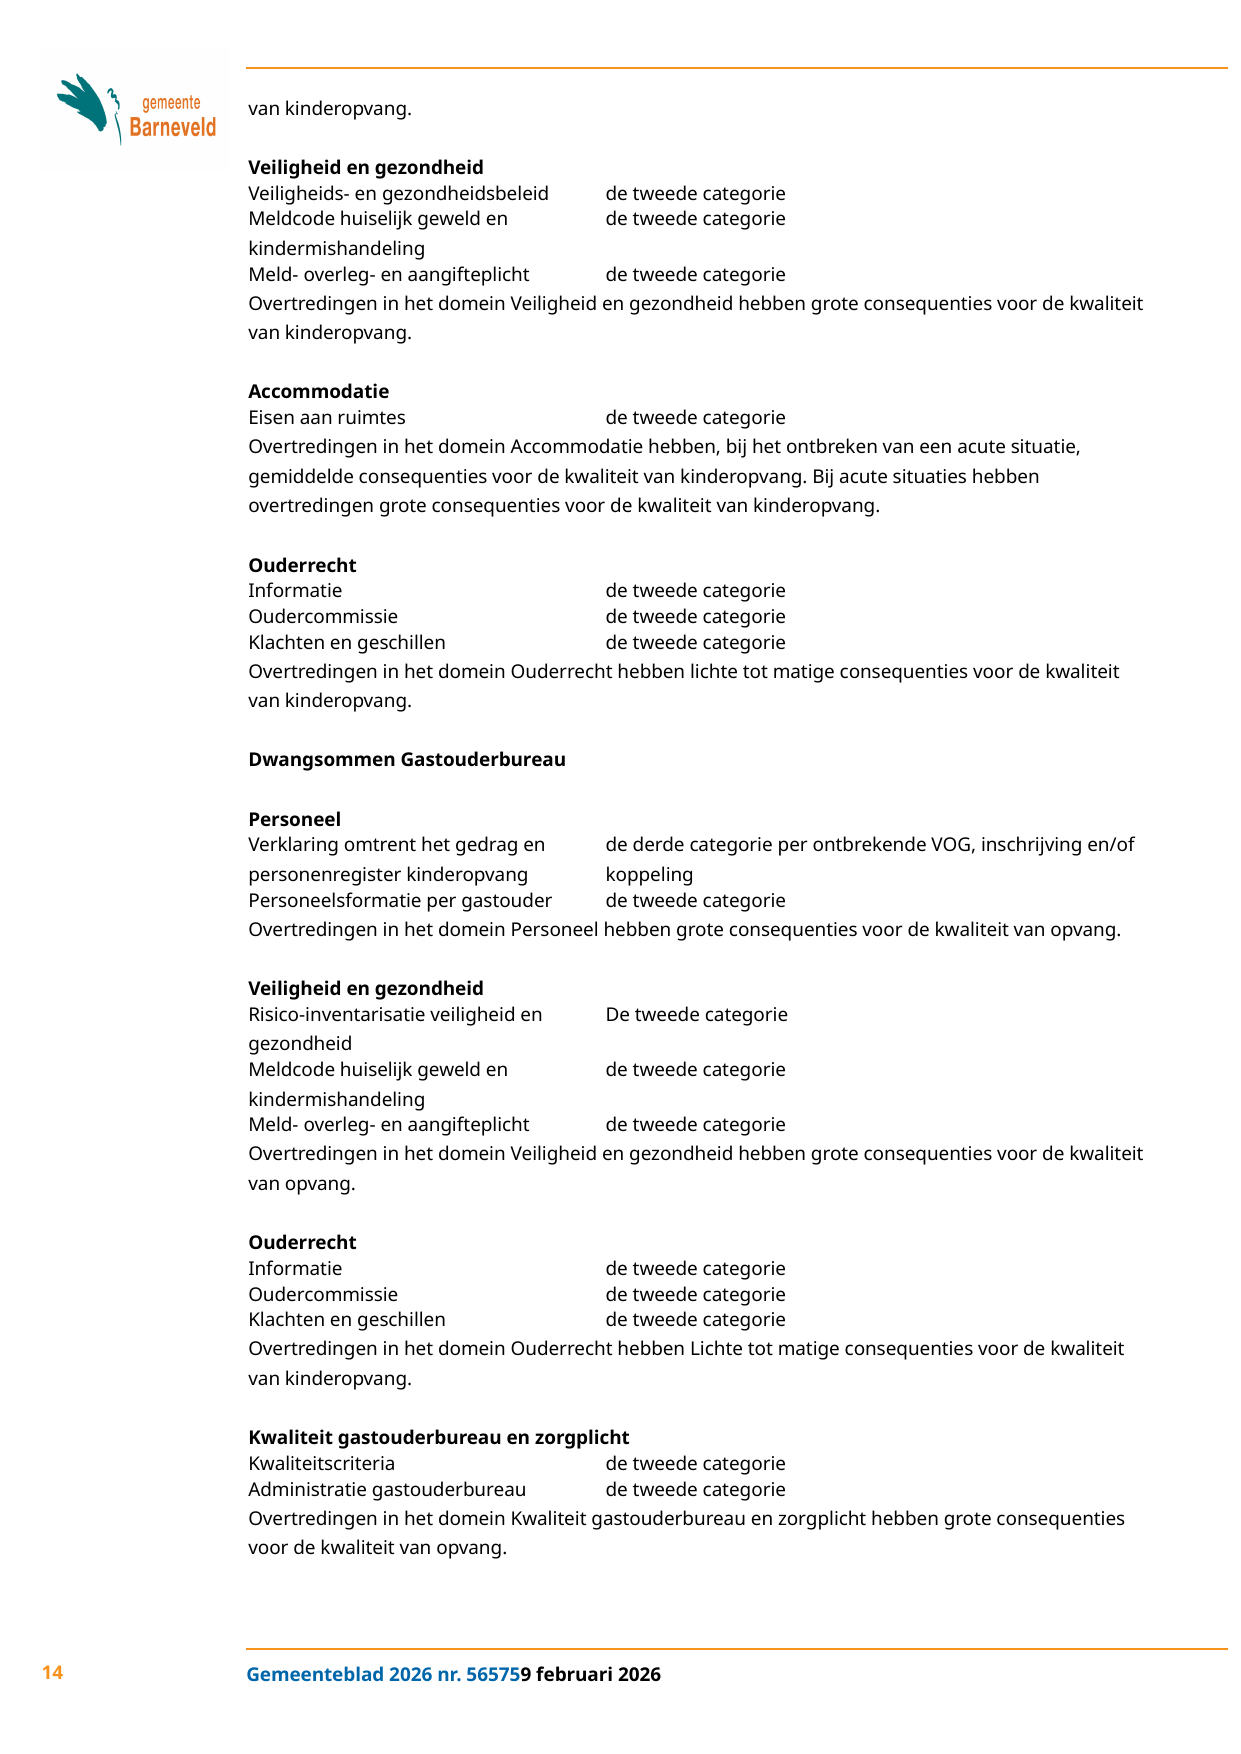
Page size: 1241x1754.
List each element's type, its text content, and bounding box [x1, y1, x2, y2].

table_header Veiligheid en gezondheid [248, 975, 1152, 1001]
text Overtredingen in het domein Ouderrecht hebben lichte tot matige consequenties voor de kwaliteit van kinderopvang. [248, 658, 1152, 713]
table_header Personeel [248, 806, 1152, 832]
table_cell Informatie [248, 578, 605, 603]
table_cell de tweede categorie [605, 180, 1152, 206]
table_header Ouderrecht [248, 552, 1152, 577]
table_cell de tweede categorie [605, 578, 1152, 603]
text Overtredingen in het domein Accommodatie hebben, bij het ontbreken van een acute situatie, gemiddelde consequenties voor de kwaliteit van kinderopvang. Bij acute situaties hebben overtredingen grote consequenties voor de kwaliteit van kinderopvang. [248, 433, 1152, 518]
table_header Accommodatie [248, 379, 1152, 404]
picture [41, 47, 231, 172]
table_cell de tweede categorie [605, 1281, 1152, 1307]
table_cell Klachten en geschillen [248, 1307, 605, 1332]
table_cell Risico-inventarisatie veiligheid en gezondheid [248, 1001, 605, 1056]
table_cell de tweede categorie [605, 1307, 1152, 1332]
table_cell Personeelsformatie per gastouder [248, 887, 605, 913]
text Overtredingen in het domein Veiligheid en gezondheid hebben grote consequenties voor de kwaliteit van opvang. [248, 1141, 1152, 1196]
table_cell De tweede categorie [605, 1001, 1152, 1056]
table_cell Verklaring omtrent het gedrag en personenregister kinderopvang [248, 832, 605, 887]
table_cell de tweede categorie [605, 1255, 1152, 1281]
table_cell de tweede categorie [605, 887, 1152, 913]
table_cell Klachten en geschillen [248, 629, 605, 655]
text Overtredingen in het domein Personeel hebben grote consequenties voor de kwaliteit van opvang. [248, 916, 1152, 942]
table_cell de tweede categorie [605, 404, 1152, 430]
table_cell de tweede categorie [605, 603, 1152, 629]
table_cell Eisen aan ruimtes [248, 404, 605, 430]
table_cell de tweede categorie [605, 206, 1152, 261]
table_cell de tweede categorie [605, 1450, 1152, 1476]
text Dwangsommen Gastouderbureau [248, 747, 1152, 772]
text Overtredingen in het domein Kwaliteit gastouderbureau en zorgplicht hebben grote consequenties voor de kwaliteit van opvang. [248, 1505, 1152, 1560]
table_cell de tweede categorie [605, 1112, 1152, 1137]
table_cell Oudercommissie [248, 1281, 605, 1307]
table_cell Meldcode huiselijk geweld en kindermishandeling [248, 1056, 605, 1112]
table_cell de tweede categorie [605, 629, 1152, 655]
table_cell Meld- overleg- en aangifteplicht [248, 1112, 605, 1137]
table_cell Veiligheids- en gezondheidsbeleid [248, 180, 605, 206]
table_cell Meldcode huiselijk geweld en kindermishandeling [248, 206, 605, 261]
table_cell Kwaliteitscriteria [248, 1450, 605, 1476]
table_cell de tweede categorie [605, 261, 1152, 287]
table_cell Administratie gastouderbureau [248, 1476, 605, 1502]
text Overtredingen in het domein Ouderrecht hebben Lichte tot matige consequenties voor de kwaliteit van kinderopvang. [248, 1336, 1152, 1391]
text Overtredingen in het domein Veiligheid en gezondheid hebben grote consequenties voor de kwaliteit van kinderopvang. [248, 290, 1152, 345]
table_cell de tweede categorie [605, 1056, 1152, 1112]
table_cell Oudercommissie [248, 603, 605, 629]
table_header Kwaliteit gastouderbureau en zorgplicht [248, 1424, 1152, 1450]
table_header Veiligheid en gezondheid [248, 154, 1152, 180]
text van kinderopvang. [248, 95, 1152, 121]
table_cell Informatie [248, 1255, 605, 1281]
table_cell de tweede categorie [605, 1476, 1152, 1502]
table_cell Meld- overleg- en aangifteplicht [248, 261, 605, 287]
table_cell de derde categorie per ontbrekende VOG, inschrijving en/of koppeling [605, 832, 1152, 887]
table_header Ouderrecht [248, 1229, 1152, 1255]
